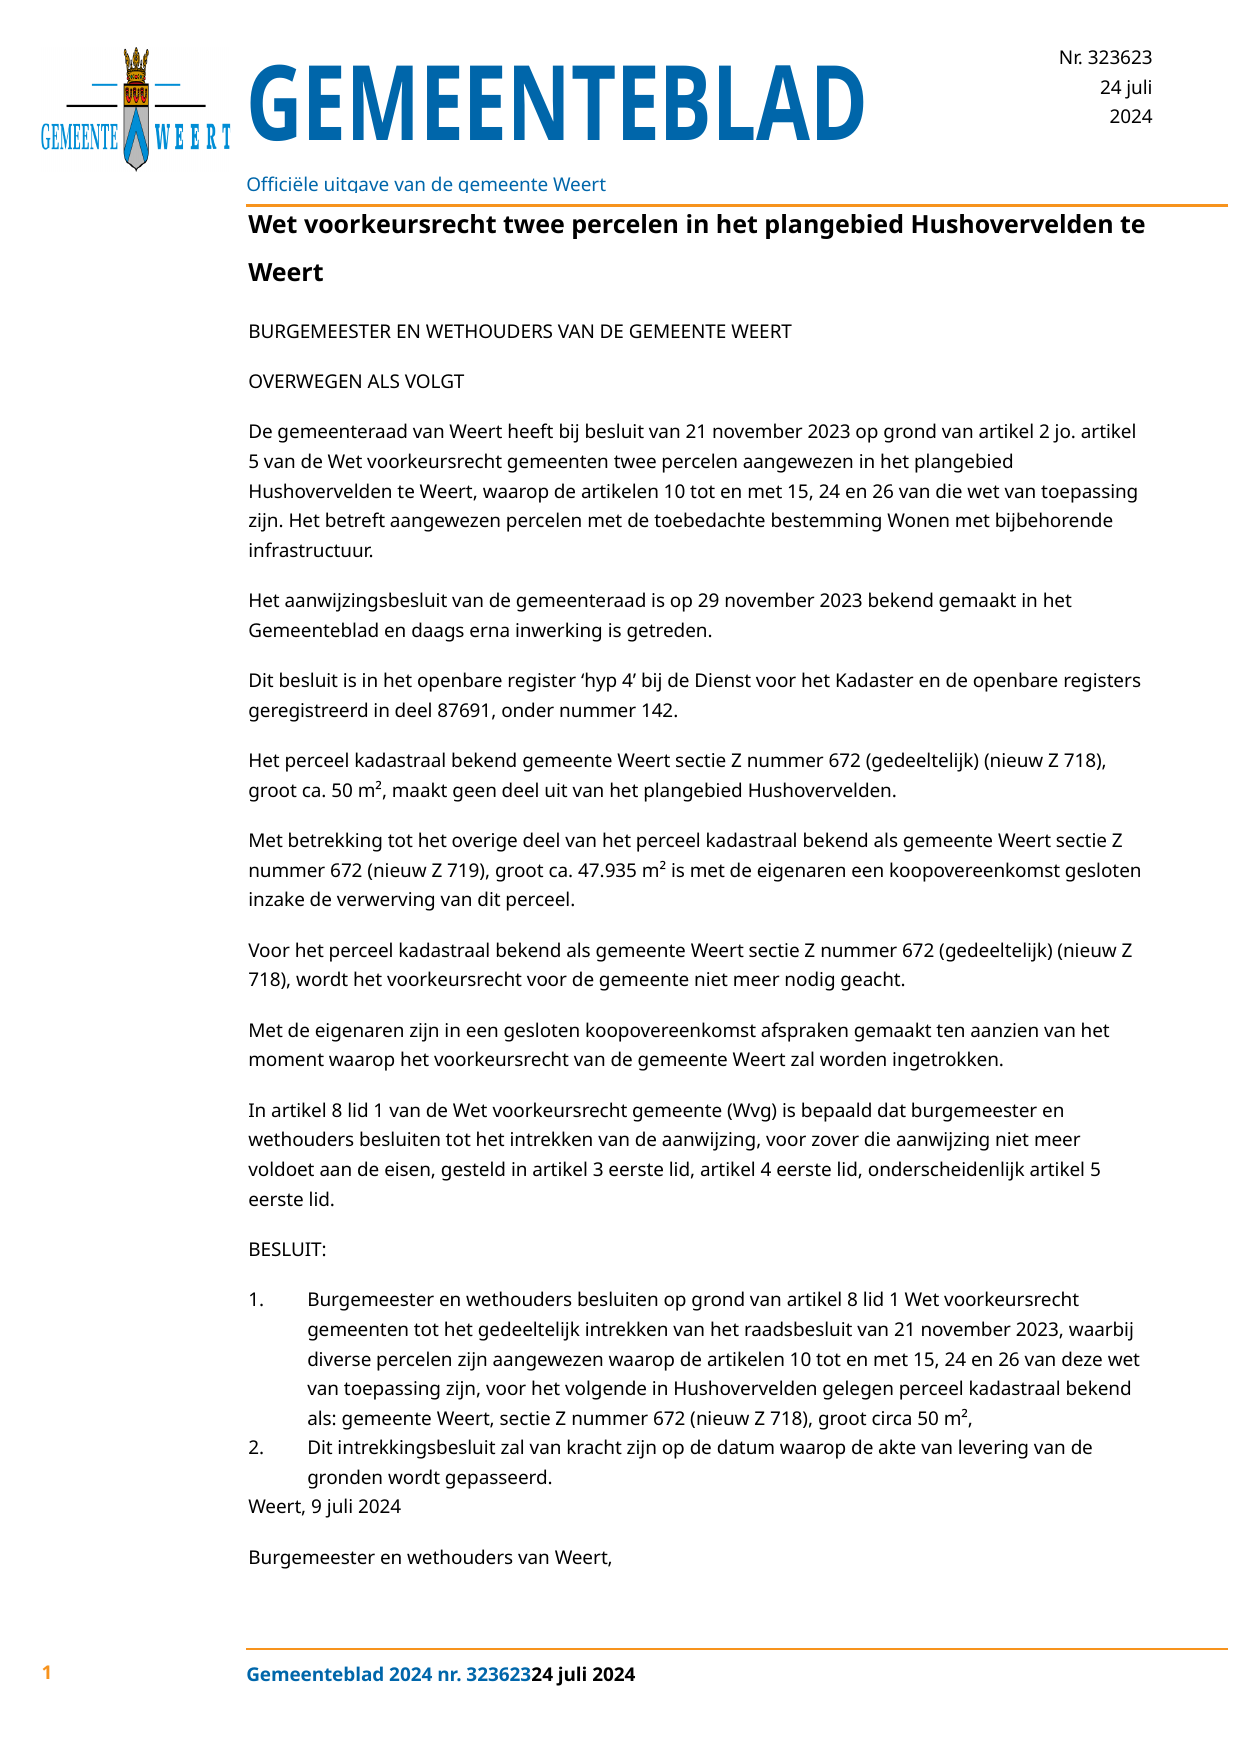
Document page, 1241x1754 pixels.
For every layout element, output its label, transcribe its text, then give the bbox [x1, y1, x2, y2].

text Wet voorkeursrecht twee percelen in het plangebied Hushovervelden te Weert [248, 207, 1152, 288]
text BESLUIT: [248, 1236, 1152, 1262]
text OVERWEGEN ALS VOLGT [248, 368, 1152, 394]
text BURGEMEESTER EN WETHOUDERS VAN DE GEMEENTE WEERT [248, 318, 1152, 344]
text Met betrekking tot het overige deel van het perceel kadastraal bekend als gemeente Weert sectie Z nummer 672 (nieuw Z 719), groot ca. 47.935 m² is met de eigenaren een koopovereenkomst gesloten inzake de verwerving van dit perceel. [248, 827, 1152, 912]
text De gemeenteraad van Weert heeft bij besluit van 21 november 2023 op grond van artikel 2 jo. artikel 5 van de Wet voorkeursrecht gemeenten twee percelen aangewezen in het plangebied Hushovervelden te Weert, waarop de artikelen 10 tot en met 15, 24 en 26 van die wet van toepassing zijn. Het betreft aangewezen percelen met de toebedachte bestemming Wonen met bijbehorende infrastructuur. [248, 419, 1152, 563]
text Dit besluit is in het openbare register ‘hyp 4’ bij de Dienst voor het Kadaster en de openbare registers geregistreerd in deel 87691, onder nummer 142. [248, 667, 1152, 723]
text Het aanwijzingsbesluit van de gemeenteraad is op 29 november 2023 bekend gemaakt in het Gemeenteblad en daags erna inwerking is getreden. [248, 587, 1152, 643]
text Weert, 9 juli 2024 [248, 1494, 1152, 1519]
text Het perceel kadastraal bekend gemeente Weert sectie Z nummer 672 (gedeeltelijk) (nieuw Z 718), groot ca. 50 m², maakt geen deel uit van het plangebied Hushovervelden. [248, 747, 1152, 803]
text Met de eigenaren zijn in een gesloten koopovereenkomst afspraken gemaakt ten aanzien van het moment waarop het voorkeursrecht van de gemeente Weert zal worden ingetrokken. [248, 1017, 1152, 1072]
text Voor het perceel kadastraal bekend als gemeente Weert sectie Z nummer 672 (gedeeltelijk) (nieuw Z 718), wordt het voorkeursrecht voor de gemeente niet meer nodig geacht. [248, 937, 1152, 992]
picture [41, 47, 231, 172]
list Burgemeester en wethouders besluiten op grond van artikel 8 lid 1 Wet voorkeursrecht gemeenten tot het gedeeltelijk intrekken van het raadsbesluit van 21 november 2023, waarbij diverse percelen zijn aangewezen waarop de artikelen 10 tot en met 15, 24 en 26 van deze wet van toepassing zijn, voor het volgende in Hushovervelden gelegen perceel kadastraal bekend als: gemeente Weert, sectie Z nummer 672 (nieuw Z 718), groot circa 50 m², [248, 1287, 1152, 1431]
text Burgemeester en wethouders van Weert, [248, 1544, 1152, 1570]
list Dit intrekkingsbesluit zal van kracht zijn op de datum waarop de akte van levering van de gronden wordt gepasseerd. [248, 1434, 1152, 1490]
text In artikel 8 lid 1 van de Wet voorkeursrecht gemeente (Wvg) is bepaald dat burgemeester en wethouders besluiten tot het intrekken van de aanwijzing, voor zover die aanwijzing niet meer voldoet aan de eisen, gesteld in artikel 3 eerste lid, artikel 4 eerste lid, onderscheidenlijk artikel 5 eerste lid. [248, 1097, 1152, 1212]
